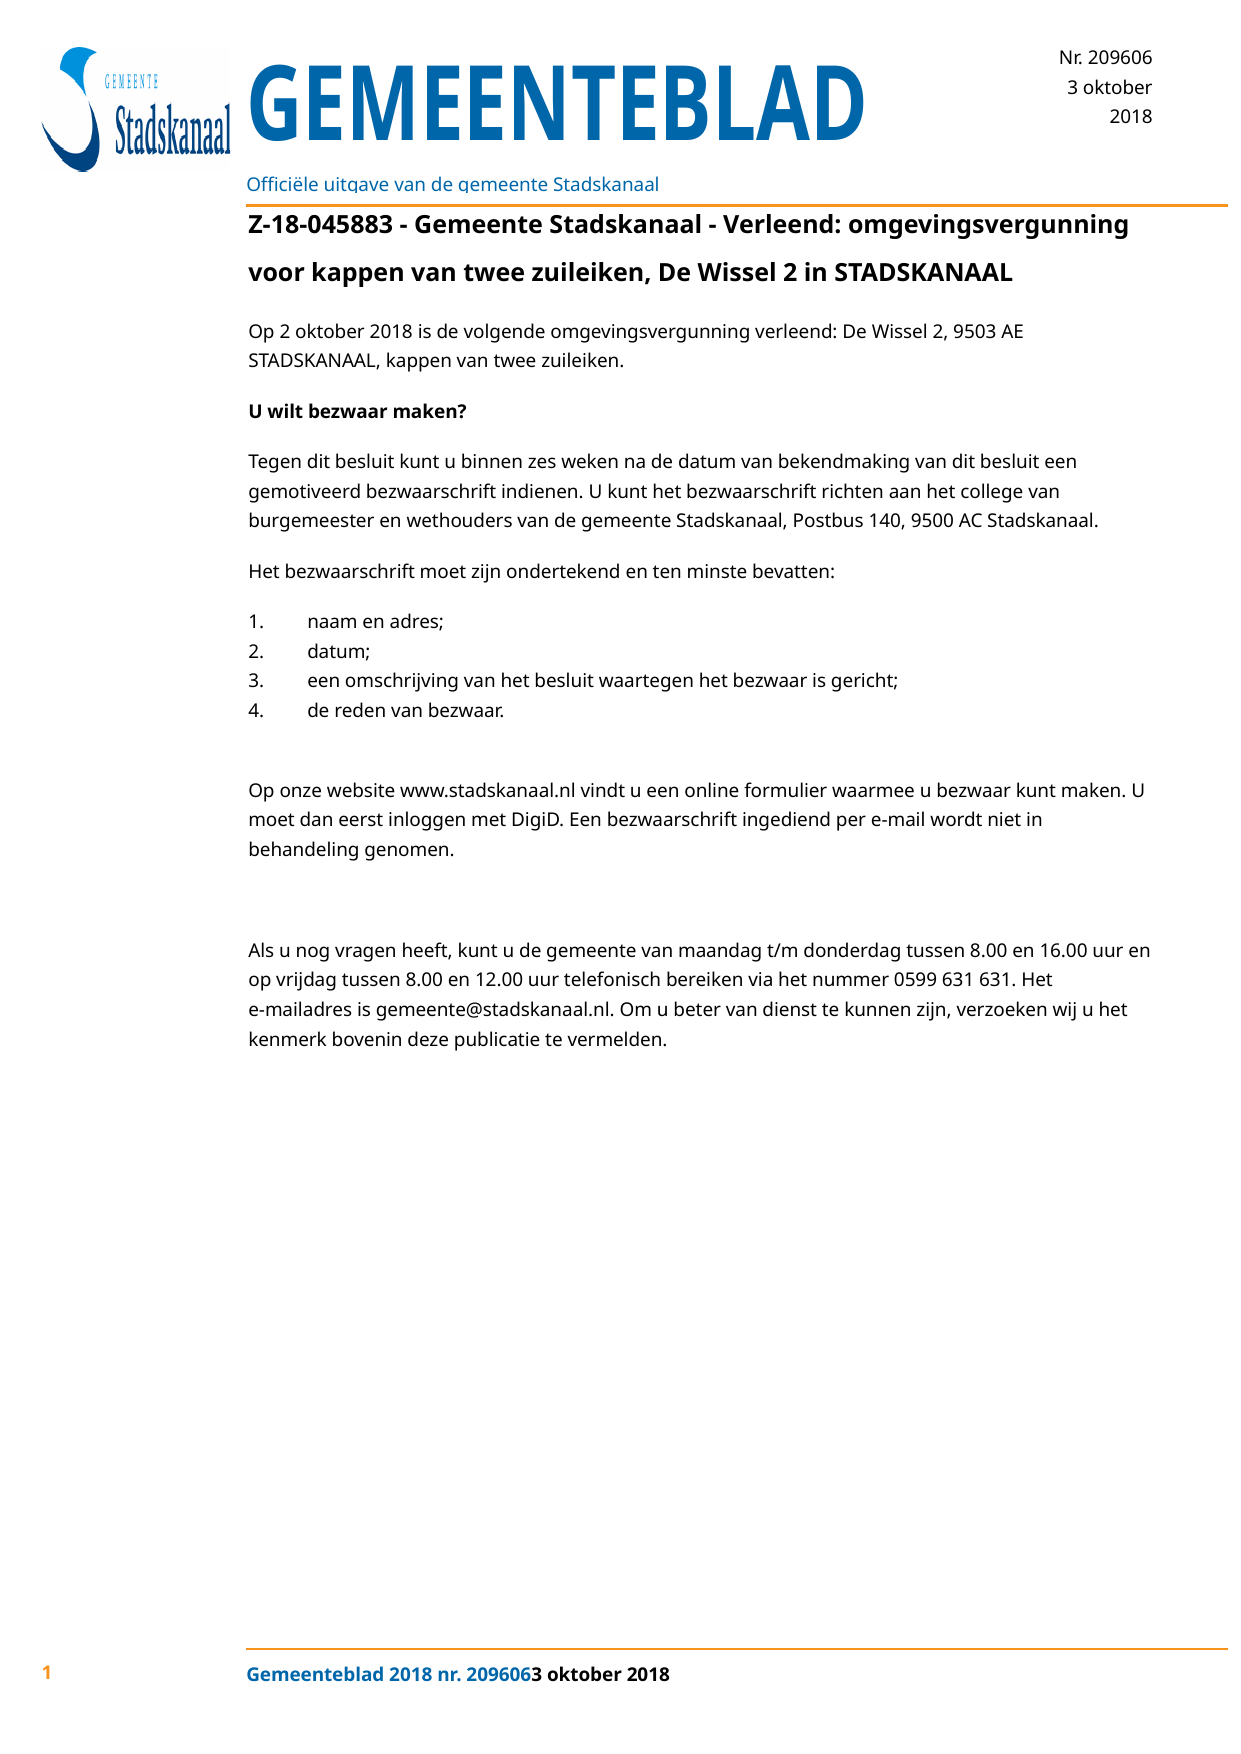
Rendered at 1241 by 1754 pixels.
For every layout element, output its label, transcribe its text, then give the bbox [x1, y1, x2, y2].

list de reden van bezwaar. [248, 697, 1152, 723]
picture [41, 47, 231, 172]
list een omschrijving van het besluit waartegen het bezwaar is gericht; [248, 667, 1152, 693]
text Op 2 oktober 2018 is de volgende omgevingsvergunning verleend: De Wissel 2, 9503 AE STADSKANAAL, kappen van twee zuileiken. [248, 318, 1152, 373]
text Het bezwaarschrift moet zijn ondertekend en ten minste bevatten: [248, 558, 1152, 584]
text Z-18-045883 - Gemeente Stadskanaal - Verleend: omgevingsvergunning voor kappen van twee zuileiken, De Wissel 2 in STADSKANAAL [248, 207, 1152, 288]
list naam en adres; [248, 608, 1152, 634]
text Als u nog vragen heeft, kunt u de gemeente van maandag t/m donderdag tussen 8.00 en 16.00 uur en op vrijdag tussen 8.00 en 12.00 uur telefonisch bereiken via het nummer 0599 631 631. Het e‑mailadres is gemeente@stadskanaal.nl. Om u beter van dienst te kunnen zijn, verzoeken wij u het kenmerk bovenin deze publicatie te vermelden. [248, 937, 1152, 1052]
text Tegen dit besluit kunt u binnen zes weken na de datum van bekendmaking van dit besluit een gemotiveerd bezwaarschrift indienen. U kunt het bezwaarschrift richten aan het college van burgemeester en wethouders van de gemeente Stadskanaal, Postbus 140, 9500 AC Stadskanaal. [248, 448, 1152, 533]
list datum; [248, 638, 1152, 664]
text U wilt bezwaar maken? [248, 398, 1152, 424]
text Op onze website www.stadskanaal.nl vindt u een online formulier waarmee u bezwaar kunt maken. U moet dan eerst inloggen met DigiD. Een bezwaarschrift ingediend per e-mail wordt niet in behandeling genomen. [248, 777, 1152, 862]
